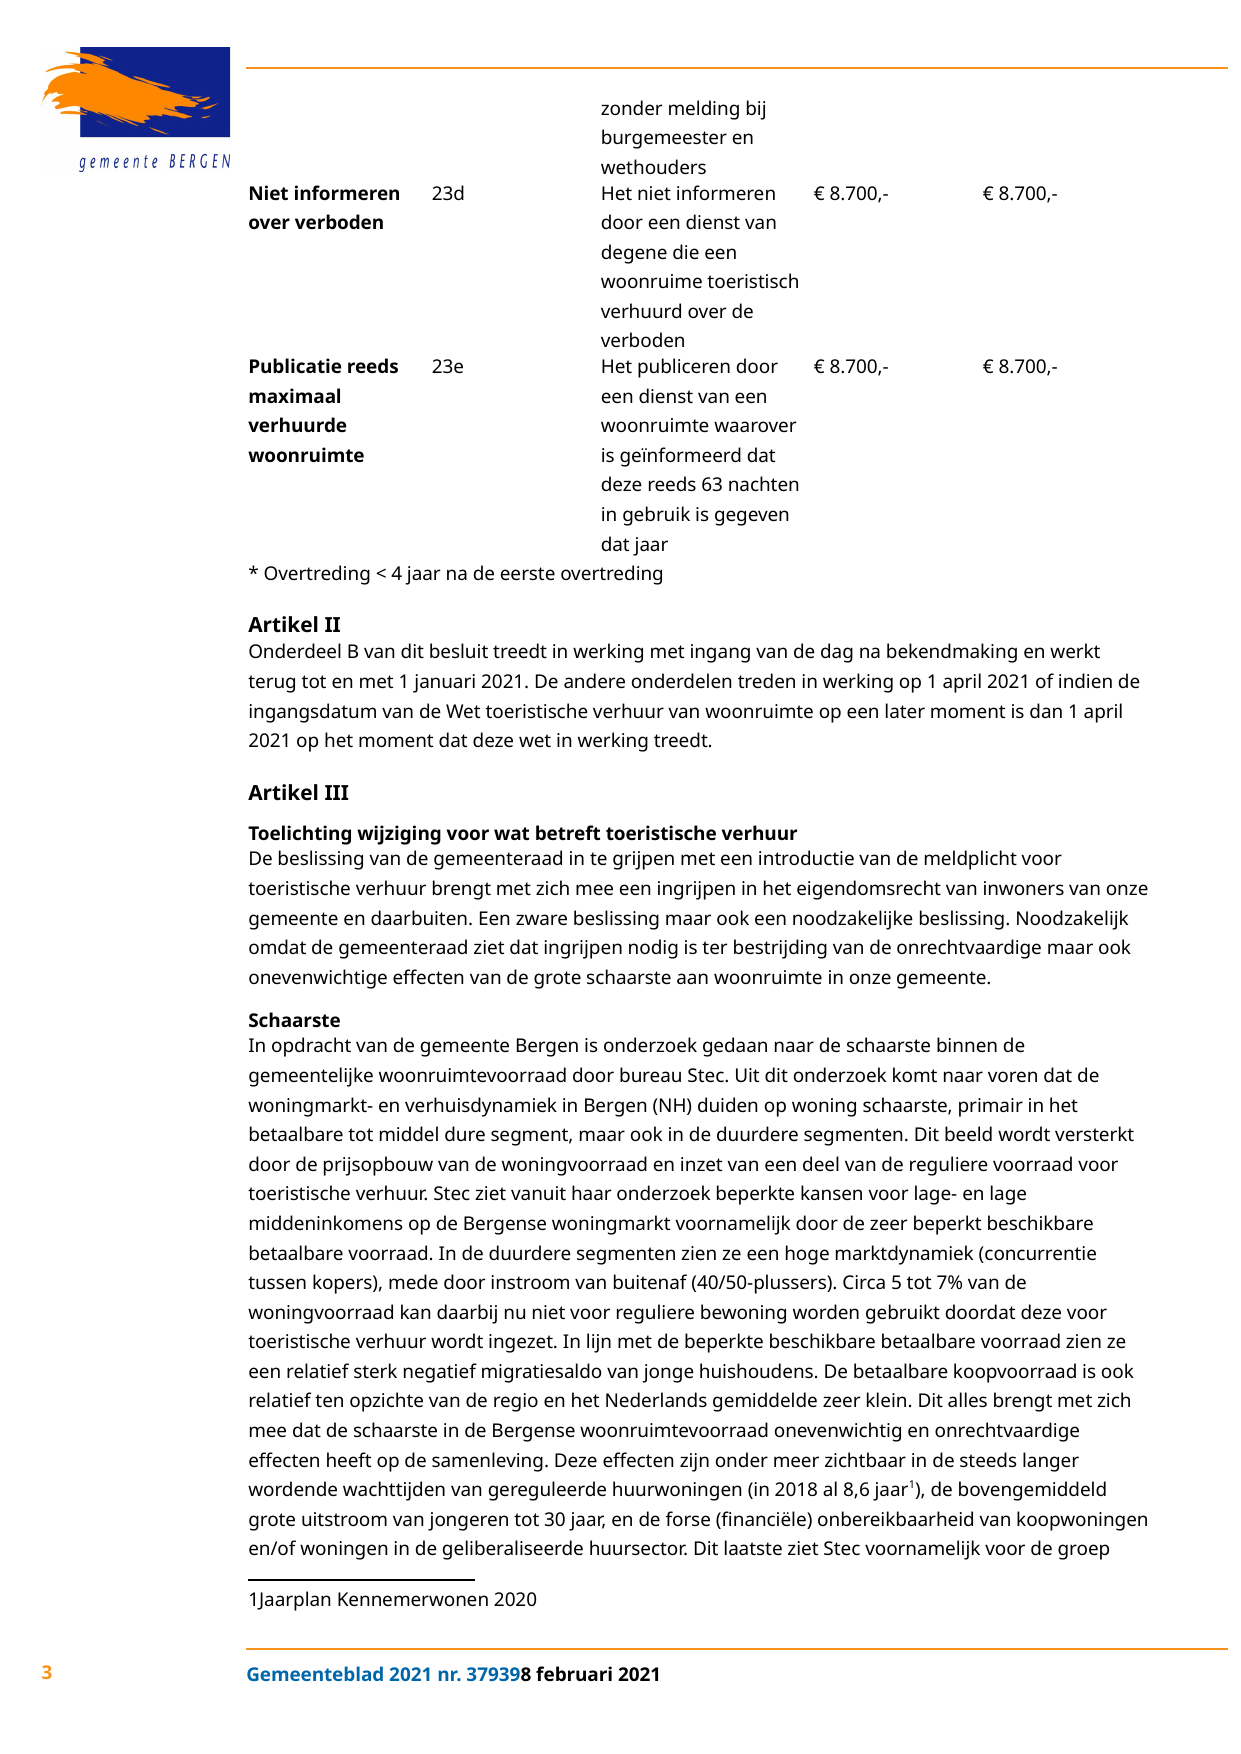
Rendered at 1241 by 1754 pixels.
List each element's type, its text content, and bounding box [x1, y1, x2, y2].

table_cell [814, 95, 983, 180]
table_cell [983, 95, 1152, 180]
text De beslissing van de gemeenteraad in te grijpen met een introductie van de meldplicht voor toeristische verhuur brengt met zich mee een ingrijpen in het eigendomsrecht van inwoners van onze gemeente en daarbuiten. Een zware beslissing maar ook een noodzakelijke beslissing. Noodzakelijk omdat de gemeenteraad ziet dat ingrijpen nodig is ter bestrijding van de onrechtvaardige maar ook onevenwichtige effecten van de grote schaarste aan woonruimte in onze gemeente. [248, 846, 1152, 989]
text * Overtreding < 4 jaar na de eerste overtreding [248, 560, 1152, 586]
table_cell Het publiceren door een dienst van een woonruimte waarover is geïnformeerd dat deze reeds 63 nachten in gebruik is gegeven dat jaar [601, 353, 814, 557]
picture [41, 47, 231, 172]
text Onderdeel B van dit besluit treedt in werking met ingang van de dag na bekendmaking en werkt terug tot en met 1 januari 2021. De andere onderdelen treden in werking op 1 april 2021 of indien de ingangsdatum van de Wet toeristische verhuur van woonruimte op een later moment is dan 1 april 2021 op het moment dat deze wet in werking treedt. [248, 639, 1152, 753]
text Artikel II [248, 610, 1152, 639]
text Toelichting wijziging voor wat betreft toeristische verhuur [248, 820, 1152, 846]
table_cell [432, 95, 601, 180]
text Schaarste [248, 1007, 1152, 1033]
table_cell 23d [432, 180, 601, 353]
table_cell € 8.700,- [983, 180, 1152, 353]
table_cell € 8.700,- [814, 353, 983, 557]
table_cell 23e [432, 353, 601, 557]
text Artikel III [248, 778, 1152, 806]
text In opdracht van de gemeente Bergen is onderzoek gedaan naar de schaarste binnen de gemeentelijke woonruimtevoorraad door bureau Stec. Uit dit onderzoek komt naar voren dat de woningmarkt- en verhuisdynamiek in Bergen (NH) duiden op woning schaarste, primair in het betaalbare tot middel dure segment, maar ook in de duurdere segmenten. Dit beeld wordt versterkt door de prijsopbouw van de woningvoorraad en inzet van een deel van de reguliere voorraad voor toeristische verhuur. Stec ziet vanuit haar onderzoek beperkte kansen voor lage- en lage middeninkomens op de Bergense woningmarkt voornamelijk door de zeer beperkt beschikbare betaalbare voorraad. In de duurdere segmenten zien ze een hoge marktdynamiek (concurrentie tussen kopers), mede door instroom van buitenaf (40/50-plussers). Circa 5 tot 7% van de woningvoorraad kan daarbij nu niet voor reguliere bewoning worden gebruikt doordat deze voor toeristische verhuur wordt ingezet. In lijn met de beperkte beschikbare betaalbare voorraad zien ze een relatief sterk negatief migratiesaldo van jonge huishoudens. De betaalbare koopvoorraad is ook relatief ten opzichte van de regio en het Nederlands gemiddelde zeer klein. Dit alles brengt met zich mee dat de schaarste in de Bergense woonruimtevoorraad onevenwichtig en onrechtvaardige effecten heeft op de samenleving. Deze effecten zijn onder meer zichtbaar in de steeds langer wordende wachttijden van gereguleerde huurwoningen (in 2018 al 8,6 jaar), de bovengemiddeld grote uitstroom van jongeren tot 30 jaar, en de forse (financiële) onbereikbaarheid van koopwoningen en/of woningen in de geliberaliseerde huursector. Dit laatste ziet Stec voornamelijk voor de groep [248, 1033, 1152, 1561]
table_cell € 8.700,- [983, 353, 1152, 557]
table_cell € 8.700,- [814, 180, 983, 353]
text Jaarplan Kennemerwonen 2020 [248, 1586, 1152, 1612]
table_cell Niet informeren over verboden [248, 180, 432, 353]
table_cell Het niet informeren door een dienst van degene die een woonruime toeristisch verhuurd over de verboden [601, 180, 814, 353]
table_cell [248, 95, 432, 180]
table_cell zonder melding bij burgemeester en wethouders [601, 95, 814, 180]
table_cell Publicatie reeds maximaal verhuurde woonruimte [248, 353, 432, 557]
